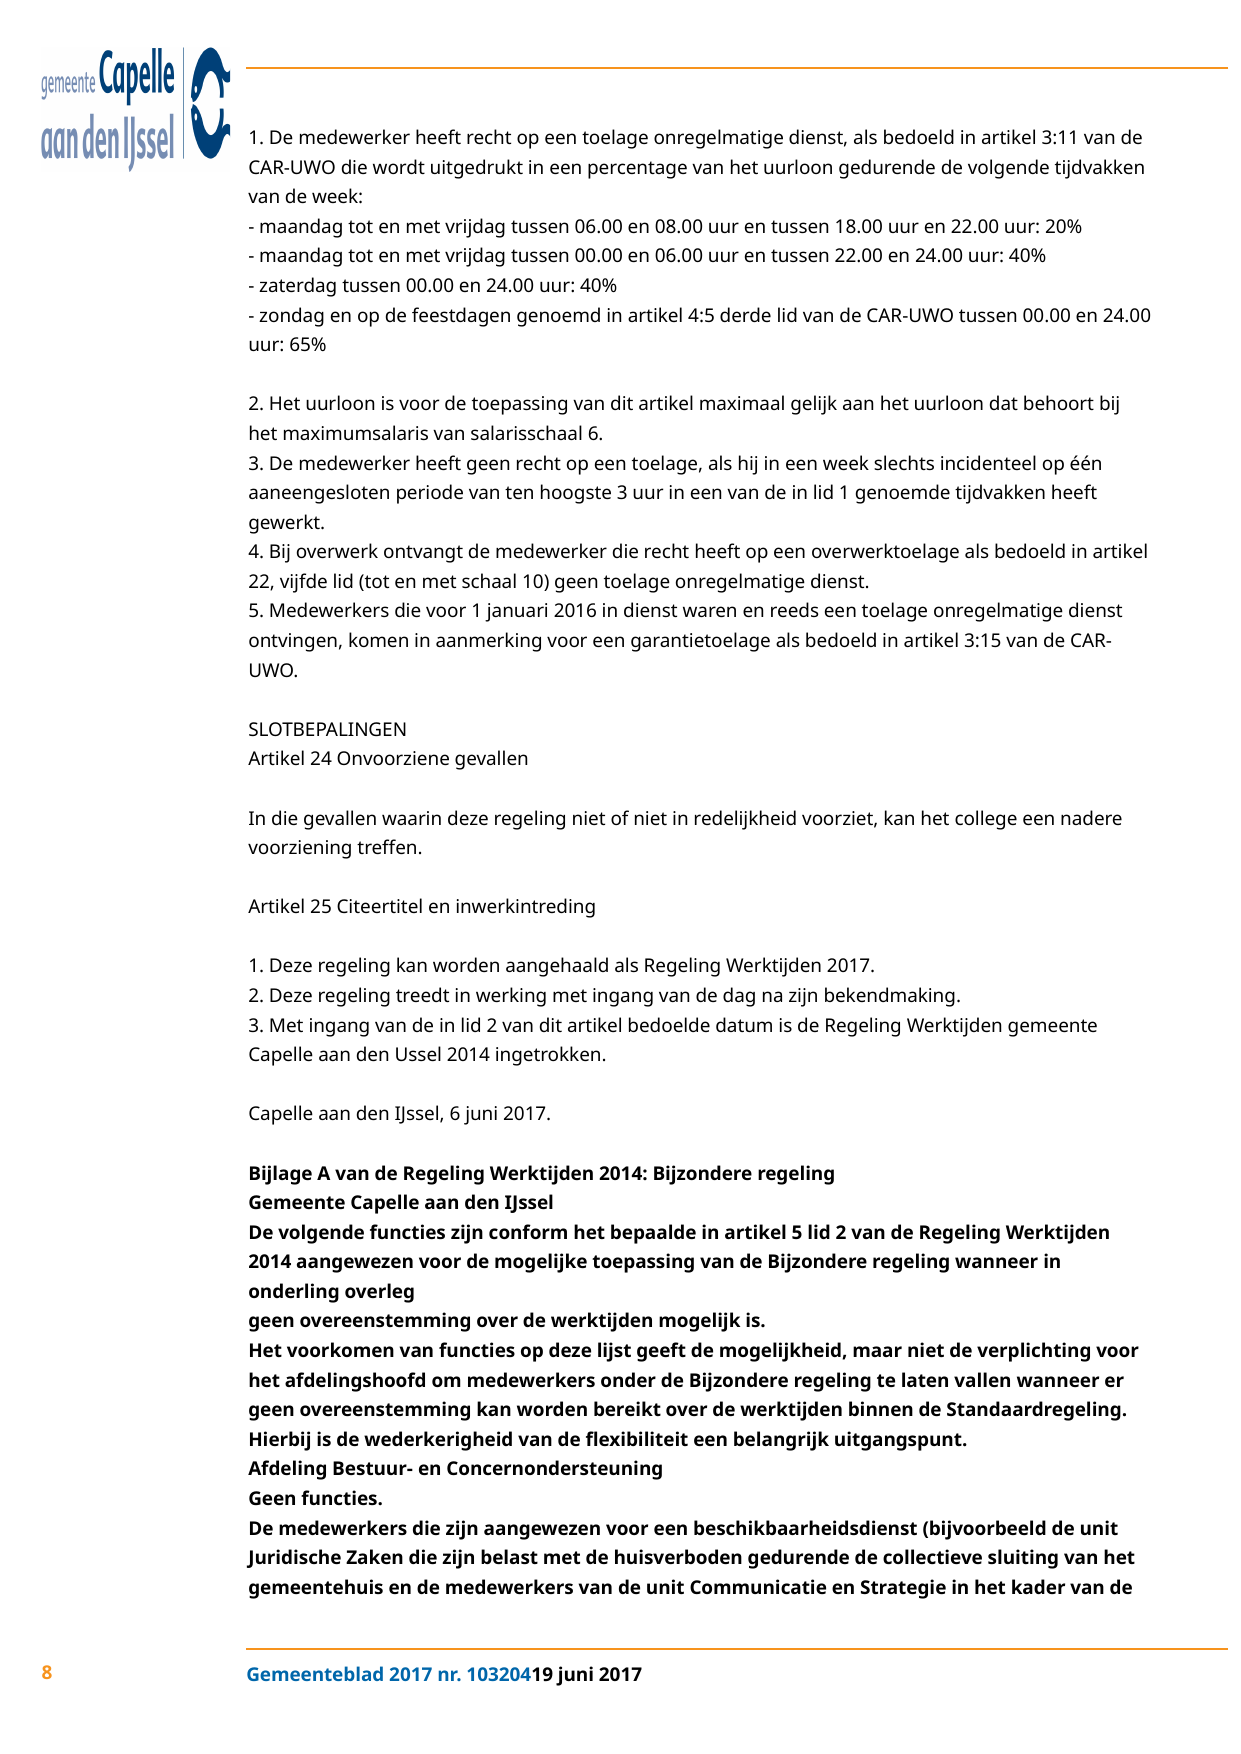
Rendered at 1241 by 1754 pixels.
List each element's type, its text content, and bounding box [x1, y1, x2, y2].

text Artikel 25 Citeertitel en inwerkintreding [248, 893, 1152, 919]
text - maandag tot en met vrijdag tussen 06.00 en 08.00 uur en tussen 18.00 uur en 22.00 uur: 20% [248, 213, 1152, 239]
text 3. Met ingang van de in lid 2 van dit artikel bedoelde datum is de Regeling Werktijden gemeente Capelle aan den Ussel 2014 ingetrokken. [248, 1012, 1152, 1067]
text Afdeling Bestuur- en Concernondersteuning [248, 1456, 1152, 1481]
text 5. Medewerkers die voor 1 januari 2016 in dienst waren en reeds een toelage onregelmatige dienst ontvingen, komen in aanmerking voor een garantietoelage als bedoeld in artikel 3:15 van de CAR-UWO. [248, 598, 1152, 683]
text - maandag tot en met vrijdag tussen 00.00 en 06.00 uur en tussen 22.00 en 24.00 uur: 40% [248, 243, 1152, 268]
text 1. De medewerker heeft recht op een toelage onregelmatige dienst, als bedoeld in artikel 3:11 van de CAR-UWO die wordt uitgedrukt in een percentage van het uurloon gedurende de volgende tijdvakken van de week: [248, 124, 1152, 209]
text 2. Het uurloon is voor de toepassing van dit artikel maximaal gelijk aan het uurloon dat behoort bij het maximumsalaris van salarisschaal 6. [248, 391, 1152, 446]
text 4. Bij overwerk ontvangt de medewerker die recht heeft op een overwerktoelage als bedoeld in artikel 22, vijfde lid (tot en met schaal 10) geen toelage onregelmatige dienst. [248, 538, 1152, 594]
text Capelle aan den IJssel, 6 juni 2017. [248, 1101, 1152, 1126]
text - zondag en op de feestdagen genoemd in artikel 4:5 derde lid van de CAR-UWO tussen 00.00 en 24.00 uur: 65% [248, 302, 1152, 357]
text Het voorkomen van functies op deze lijst geeft de mogelijkheid, maar niet de verplichting voor het afdelingshoofd om medewerkers onder de Bijzondere regeling te laten vallen wanneer er geen overeenstemming kan worden bereikt over de werktijden binnen de Standaardregeling. Hierbij is de wederkerigheid van de flexibiliteit een belangrijk uitgangspunt. [248, 1337, 1152, 1452]
text 3. De medewerker heeft geen recht op een toelage, als hij in een week slechts incidenteel op één aaneengesloten periode van ten hoogste 3 uur in een van de in lid 1 genoemde tijdvakken heeft gewerkt. [248, 450, 1152, 535]
text De medewerkers die zijn aangewezen voor een beschikbaarheidsdienst (bijvoorbeeld de unit Juridische Zaken die zijn belast met de huisverboden gedurende de collectieve sluiting van het gemeentehuis en de medewerkers van de unit Communicatie en Strategie in het kader van de [248, 1515, 1152, 1600]
text Geen functies. [248, 1485, 1152, 1511]
text Artikel 24 Onvoorziene gevallen [248, 746, 1152, 771]
text In die gevallen waarin deze regeling niet of niet in redelijkheid voorziet, kan het college een nadere voorziening treffen. [248, 805, 1152, 860]
picture [41, 47, 231, 172]
text - zaterdag tussen 00.00 en 24.00 uur: 40% [248, 272, 1152, 298]
text De volgende functies zijn conform het bepaalde in artikel 5 lid 2 van de Regeling Werktijden 2014 aangewezen voor de mogelijke toepassing van de Bijzondere regeling wanneer in onderling overleg [248, 1219, 1152, 1304]
text Gemeente Capelle aan den IJssel [248, 1189, 1152, 1215]
text geen overeenstemming over de werktijden mogelijk is. [248, 1308, 1152, 1333]
text SLOTBEPALINGEN [248, 716, 1152, 742]
text Bijlage A van de Regeling Werktijden 2014: Bijzondere regeling [248, 1160, 1152, 1186]
text 1. Deze regeling kan worden aangehaald als Regeling Werktijden 2017. [248, 953, 1152, 978]
text 2. Deze regeling treedt in werking met ingang van de dag na zijn bekendmaking. [248, 982, 1152, 1008]
